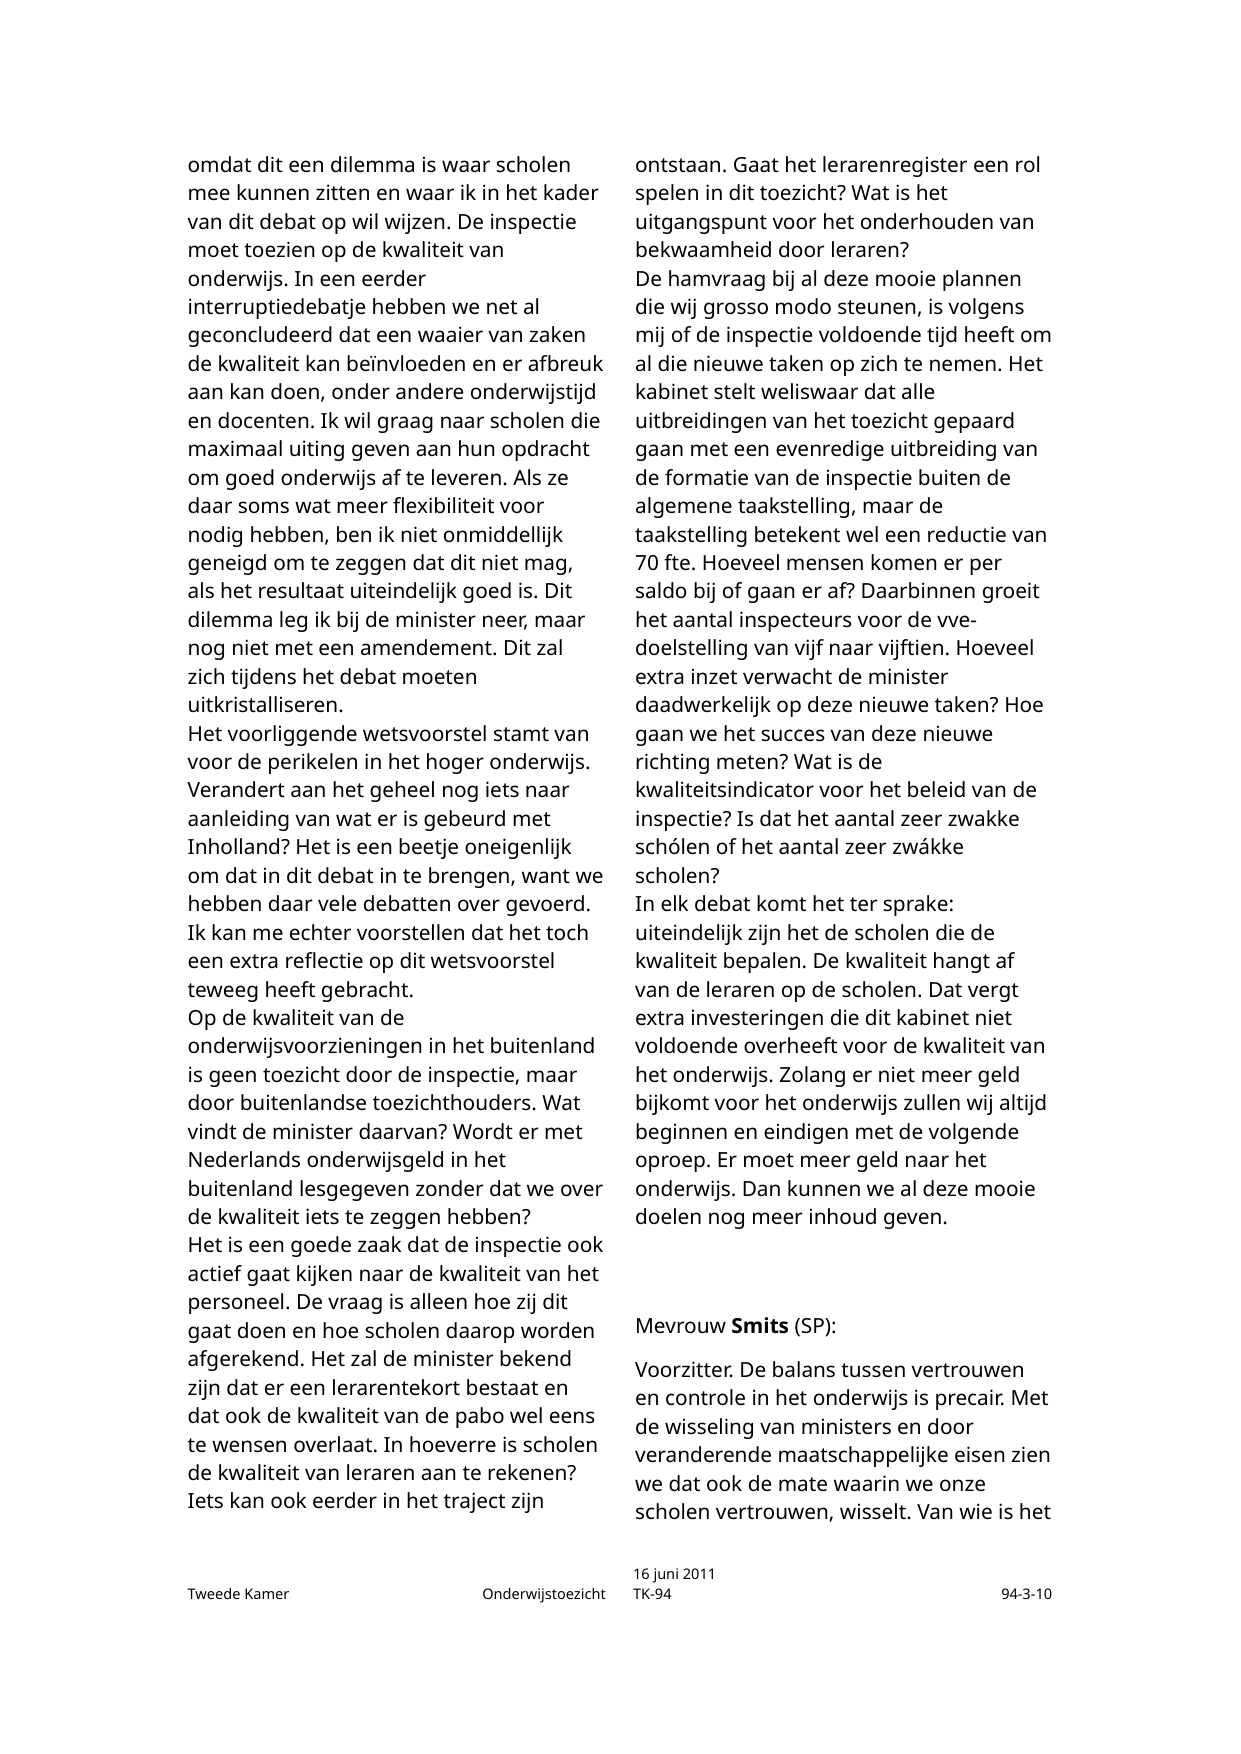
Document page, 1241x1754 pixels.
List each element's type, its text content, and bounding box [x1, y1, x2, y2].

text ontstaan. Gaat het lerarenregister een rol spelen in dit toezicht? Wat is het uitgangspunt voor het onderhouden van bekwaamheid door leraren? [635, 150, 1053, 264]
text Het voorliggende wetsvoorstel stamt van voor de perikelen in het hoger onderwijs. Verandert aan het geheel nog iets naar aanleiding van wat er is gebeurd met Inholland? Het is een beetje oneigenlijk om dat in dit debat in te brengen, want we hebben daar vele debatten over gevoerd. Ik kan me echter voorstellen dat het toch een extra reflectie op dit wetsvoorstel teweeg heeft gebracht. [187, 719, 605, 1003]
text Het is een goede zaak dat de inspectie ook actief gaat kijken naar de kwaliteit van het personeel. De vraag is alleen hoe zij dit gaat doen en hoe scholen daarop worden afgerekend. Het zal de minister bekend zijn dat er een lerarentekort bestaat en dat ook de kwaliteit van de pabo wel eens te wensen overlaat. In hoeverre is scholen de kwaliteit van leraren aan te rekenen? Iets kan ook eerder in het traject zijn [187, 1231, 605, 1515]
text Voorzitter. De balans tussen vertrouwen en controle in het onderwijs is precair. Met de wisseling van ministers en door veranderende maatschappelijke eisen zien we dat ook de mate waarin we onze scholen vertrouwen, wisselt. Van wie is het [635, 1355, 1053, 1526]
text Op de kwaliteit van de onderwijsvoorzieningen in het buitenland is geen toezicht door de inspectie, maar door buitenlandse toezichthouders. Wat vindt de minister daarvan? Wordt er met Nederlands onderwijsgeld in het buitenland lesgegeven zonder dat we over de kwaliteit iets te zeggen hebben? [187, 1003, 605, 1231]
text Mevrouw Smits (SP): [635, 1312, 1053, 1340]
text  [635, 1261, 1053, 1289]
text De hamvraag bij al deze mooie plannen die wij grosso modo steunen, is volgens mij of de inspectie voldoende tijd heeft om al die nieuwe taken op zich te nemen. Het kabinet stelt weliswaar dat alle uitbreidingen van het toezicht gepaard gaan met een evenredige uitbreiding van de formatie van de inspectie buiten de algemene taakstelling, maar de taakstelling betekent wel een reductie van 70 fte. Hoeveel mensen komen er per saldo bij of gaan er af? Daarbinnen groeit het aantal inspecteurs voor de vve-doelstelling van vijf naar vijftien. Hoeveel extra inzet verwacht de minister daadwerkelijk op deze nieuwe taken? Hoe gaan we het succes van deze nieuwe richting meten? Wat is de kwaliteitsindicator voor het beleid van de inspectie? Is dat het aantal zeer zwakke schólen of het aantal zeer zwákke scholen? [635, 264, 1053, 889]
text In elk debat komt het ter sprake: uiteindelijk zijn het de scholen die de kwaliteit bepalen. De kwaliteit hangt af van de leraren op de scholen. Dat vergt extra investeringen die dit kabinet niet voldoende overheeft voor de kwaliteit van het onderwijs. Zolang er niet meer geld bijkomt voor het onderwijs zullen wij altijd beginnen en eindigen met de volgende oproep. Er moet meer geld naar het onderwijs. Dan kunnen we al deze mooie doelen nog meer inhoud geven. [635, 889, 1053, 1231]
text omdat dit een dilemma is waar scholen mee kunnen zitten en waar ik in het kader van dit debat op wil wijzen. De inspectie moet toezien op de kwaliteit van onderwijs. In een eerder interruptiedebatje hebben we net al geconcludeerd dat een waaier van zaken de kwaliteit kan beïnvloeden en er afbreuk aan kan doen, onder andere onderwijstijd en docenten. Ik wil graag naar scholen die maximaal uiting geven aan hun opdracht om goed onderwijs af te leveren. Als ze daar soms wat meer flexibiliteit voor nodig hebben, ben ik niet onmiddellijk geneigd om te zeggen dat dit niet mag, als het resultaat uiteindelijk goed is. Dit dilemma leg ik bij de minister neer, maar nog niet met een amendement. Dit zal zich tijdens het debat moeten uitkristalliseren. [187, 150, 605, 719]
